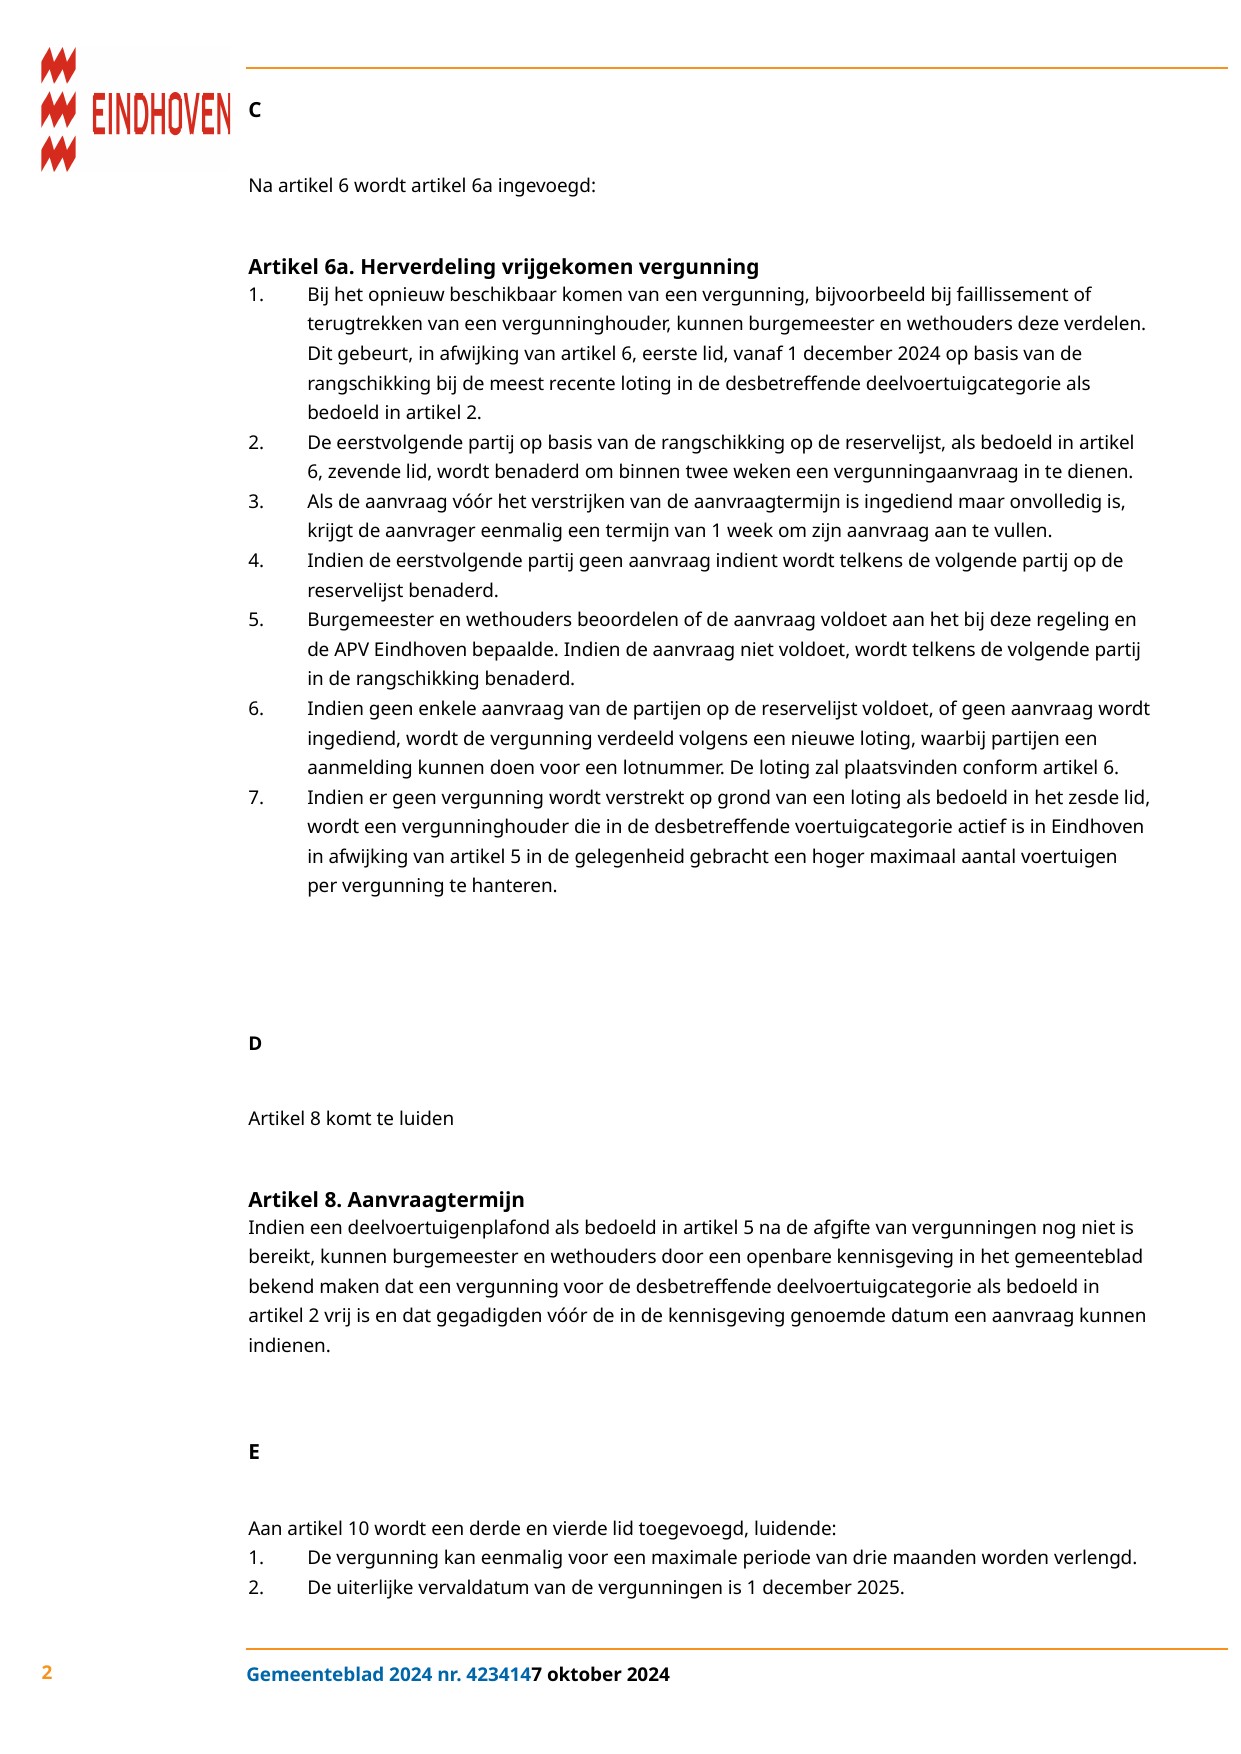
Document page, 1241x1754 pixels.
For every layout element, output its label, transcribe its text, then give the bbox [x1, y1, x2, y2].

text E [248, 1437, 1152, 1466]
list De vergunning kan eenmalig voor een maximale periode van drie maanden worden verlengd. [248, 1544, 1152, 1570]
text Artikel 8 komt te luiden [248, 1106, 1152, 1131]
list Bij het opnieuw beschikbaar komen van een vergunning, bijvoorbeeld bij faillissement of terugtrekken van een vergunninghouder, kunnen burgemeester en wethouders deze verdelen. Dit gebeurt, in afwijking van artikel 6, eerste lid, vanaf 1 december 2024 op basis van de rangschikking bij de meest recente loting in de desbetreffende deelvoertuigcategorie als bedoeld in artikel 2. [248, 281, 1152, 425]
list Indien geen enkele aanvraag van de partijen op de reservelijst voldoet, of geen aanvraag wordt ingediend, wordt de vergunning verdeeld volgens een nieuwe loting, waarbij partijen een aanmelding kunnen doen voor een lotnummer. De loting zal plaatsvinden conform artikel 6. [248, 695, 1152, 780]
text Artikel 8. Aanvraagtermijn [248, 1186, 1152, 1214]
text Na artikel 6 wordt artikel 6a ingevoegd: [248, 172, 1152, 198]
text Aan artikel 10 wordt een derde en vierde lid toegevoegd, luidende: [248, 1515, 1152, 1541]
list Indien er geen vergunning wordt verstrekt op grond van een loting als bedoeld in het zesde lid, wordt een vergunninghouder die in de desbetreffende voertuigcategorie actief is in Eindhoven in afwijking van artikel 5 in de gelegenheid gebracht een hoger maximaal aantal voertuigen per vergunning te hanteren. [248, 784, 1152, 898]
list De eerstvolgende partij op basis van de rangschikking op de reservelijst, als bedoeld in artikel 6, zevende lid, wordt benaderd om binnen twee weken een vergunningaanvraag in te dienen. [248, 429, 1152, 484]
text Artikel 6a. Herverdeling vrijgekomen vergunning [248, 252, 1152, 281]
text D [248, 1028, 1152, 1056]
list Als de aanvraag vóór het verstrijken van de aanvraagtermijn is ingediend maar onvolledig is, krijgt de aanvrager eenmalig een termijn van 1 week om zijn aanvraag aan te vullen. [248, 488, 1152, 543]
picture [41, 47, 231, 172]
list De uiterlijke vervaldatum van de vergunningen is 1 december 2025. [248, 1574, 1152, 1600]
text C [248, 95, 1152, 123]
list Indien de eerstvolgende partij geen aanvraag indient wordt telkens de volgende partij op de reservelijst benaderd. [248, 547, 1152, 602]
text Indien een deelvoertuigenplafond als bedoeld in artikel 5 na de afgifte van vergunningen nog niet is bereikt, kunnen burgemeester en wethouders door een openbare kennisgeving in het gemeenteblad bekend maken dat een vergunning voor de desbetreffende deelvoertuigcategorie als bedoeld in artikel 2 vrij is en dat gegadigden vóór de in de kennisgeving genoemde datum een aanvraag kunnen indienen. [248, 1214, 1152, 1358]
list Burgemeester en wethouders beoordelen of de aanvraag voldoet aan het bij deze regeling en de APV Eindhoven bepaalde. Indien de aanvraag niet voldoet, wordt telkens de volgende partij in de rangschikking benaderd. [248, 606, 1152, 691]
